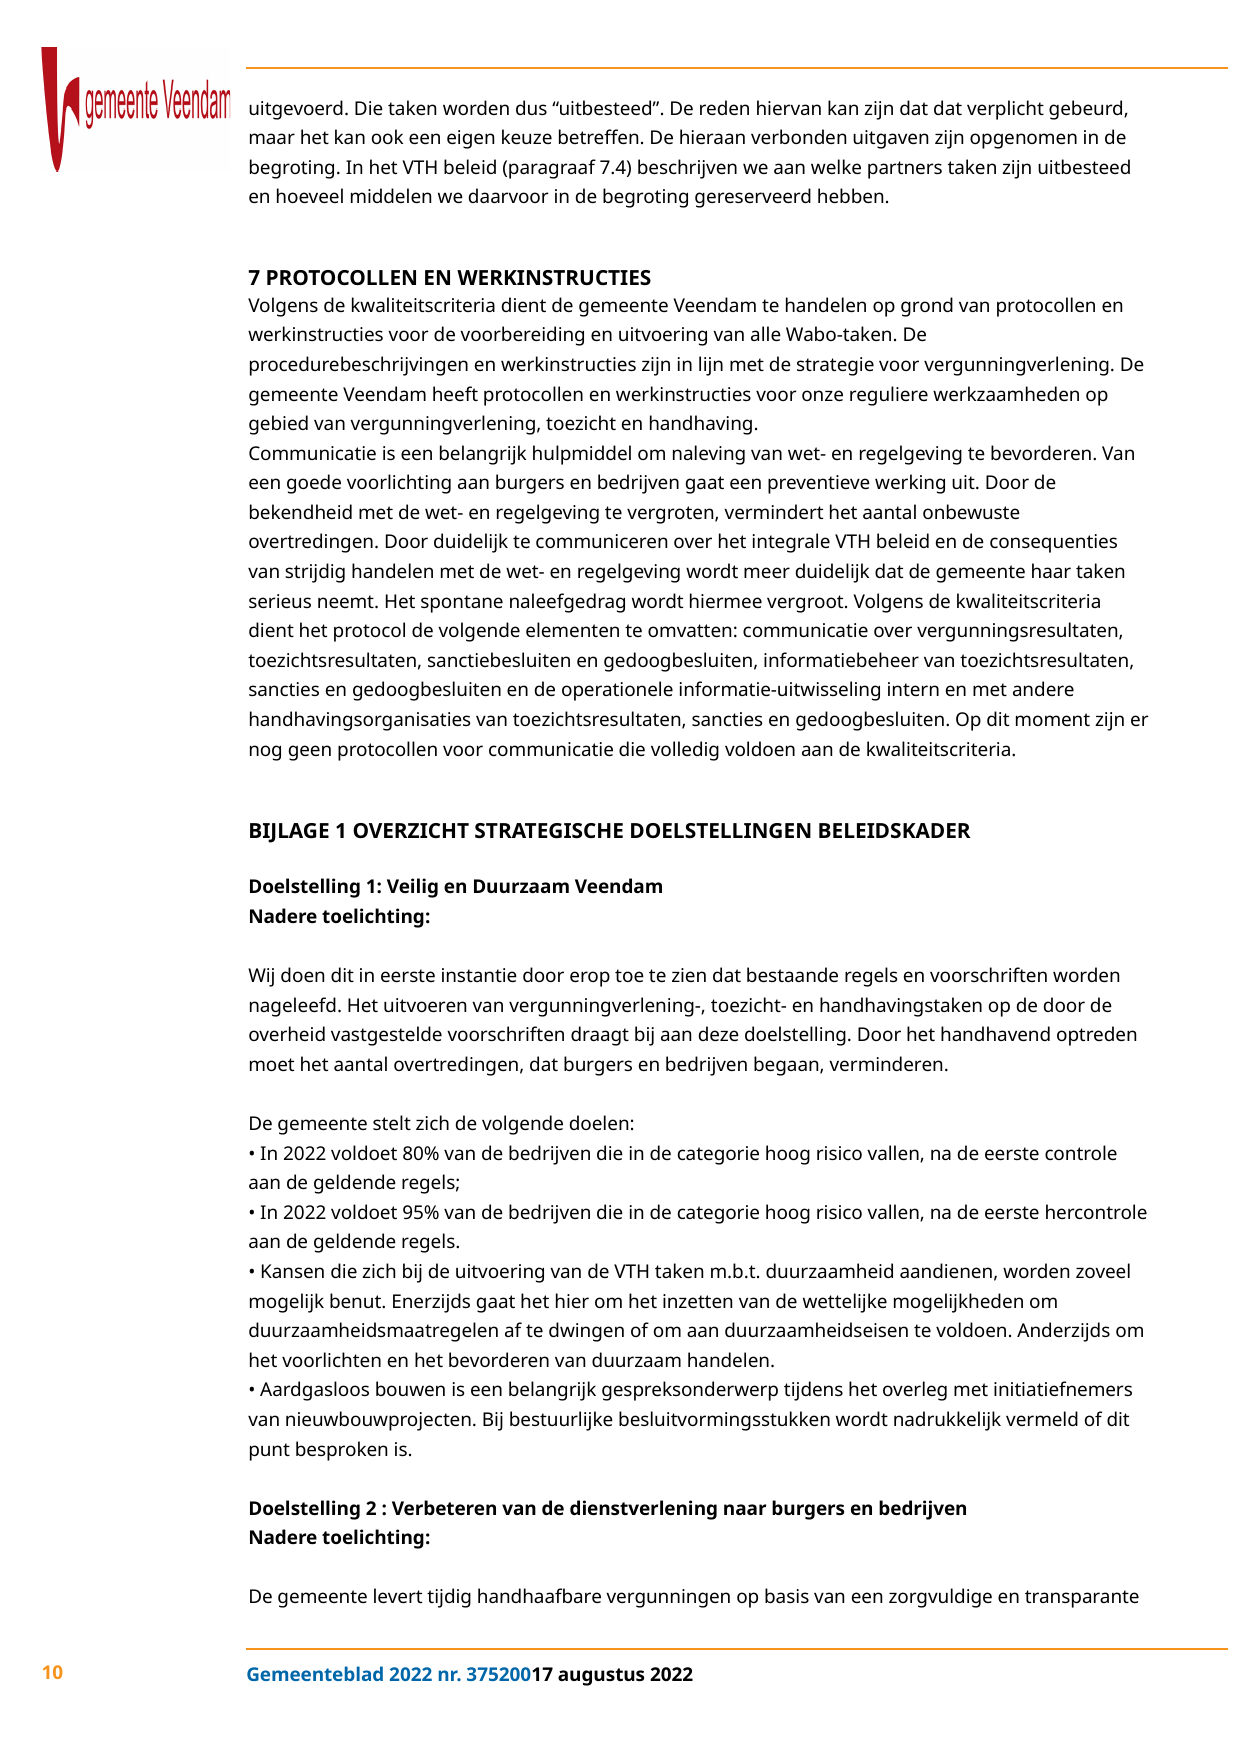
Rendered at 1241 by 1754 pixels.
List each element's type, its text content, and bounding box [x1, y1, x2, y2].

text BIJLAGE 1 OVERZICHT STRATEGISCHE DOELSTELLINGEN BELEIDSKADER [248, 816, 1152, 844]
text Nadere toelichting: [248, 1524, 1152, 1550]
text uitgevoerd. Die taken worden dus “uitbesteed”. De reden hiervan kan zijn dat dat verplicht gebeurd, maar het kan ook een eigen keuze betreffen. De hieraan verbonden uitgaven zijn opgenomen in de begroting. In het VTH beleid (paragraaf 7.4) beschrijven we aan welke partners taken zijn uitbesteed en hoeveel middelen we daarvoor in de begroting gereserveerd hebben. [248, 95, 1152, 209]
text Doelstelling 2 : Verbeteren van de dienstverlening naar burgers en bedrijven [248, 1495, 1152, 1521]
text De gemeente stelt zich de volgende doelen: [248, 1110, 1152, 1136]
text Wij doen dit in eerste instantie door erop toe te zien dat bestaande regels en voorschriften worden nageleefd. Het uitvoeren van vergunningverlening-, toezicht- en handhavingstaken op de door de overheid vastgestelde voorschriften draagt bij aan deze doelstelling. Door het handhavend optreden moet het aantal overtredingen, dat burgers en bedrijven begaan, verminderen. [248, 962, 1152, 1077]
text • Aardgasloos bouwen is een belangrijk gespreksonderwerp tijdens het overleg met initiatiefnemers van nieuwbouwprojecten. Bij bestuurlijke besluitvormingsstukken wordt nadrukkelijk vermeld of dit punt besproken is. [248, 1377, 1152, 1462]
text 7 PROTOCOLLEN EN WERKINSTRUCTIES [248, 263, 1152, 292]
text Doelstelling 1: Veilig en Duurzaam Veendam [248, 874, 1152, 899]
text De gemeente levert tijdig handhaafbare vergunningen op basis van een zorgvuldige en transparante [248, 1584, 1152, 1609]
text Communicatie is een belangrijk hulpmiddel om naleving van wet- en regelgeving te bevorderen. Van een goede voorlichting aan burgers en bedrijven gaat een preventieve werking uit. Door de bekendheid met de wet- en regelgeving te vergroten, vermindert het aantal onbewuste overtredingen. Door duidelijk te communiceren over het integrale VTH beleid en de consequenties van strijdig handelen met de wet- en regelgeving wordt meer duidelijk dat de gemeente haar taken serieus neemt. Het spontane naleefgedrag wordt hiermee vergroot. Volgens de kwaliteitscriteria dient het protocol de volgende elementen te omvatten: communicatie over vergunningsresultaten, toezichtsresultaten, sanctiebesluiten en gedoogbesluiten, informatiebeheer van toezichtsresultaten, sancties en gedoogbesluiten en de operationele informatie-uitwisseling intern en met andere handhavingsorganisaties van toezichtsresultaten, sancties en gedoogbesluiten. Op dit moment zijn er nog geen protocollen voor communicatie die volledig voldoen aan de kwaliteitscriteria. [248, 440, 1152, 761]
text • In 2022 voldoet 95% van de bedrijven die in de categorie hoog risico vallen, na de eerste hercontrole aan de geldende regels. [248, 1199, 1152, 1254]
text Nadere toelichting: [248, 903, 1152, 929]
text Volgens de kwaliteitscriteria dient de gemeente Veendam te handelen op grond van protocollen en werkinstructies voor de voorbereiding en uitvoering van alle Wabo-taken. De procedurebeschrijvingen en werkinstructies zijn in lijn met de strategie voor vergunningverlening. De gemeente Veendam heeft protocollen en werkinstructies voor onze reguliere werkzaamheden op gebied van vergunningverlening, toezicht en handhaving. [248, 292, 1152, 436]
text • In 2022 voldoet 80% van de bedrijven die in de categorie hoog risico vallen, na de eerste controle aan de geldende regels; [248, 1140, 1152, 1195]
picture [41, 47, 231, 172]
text • Kansen die zich bij de uitvoering van de VTH taken m.b.t. duurzaamheid aandienen, worden zoveel mogelijk benut. Enerzijds gaat het hier om het inzetten van de wettelijke mogelijkheden om duurzaamheidsmaatregelen af te dwingen of om aan duurzaamheidseisen te voldoen. Anderzijds om het voorlichten en het bevorderen van duurzaam handelen. [248, 1258, 1152, 1373]
